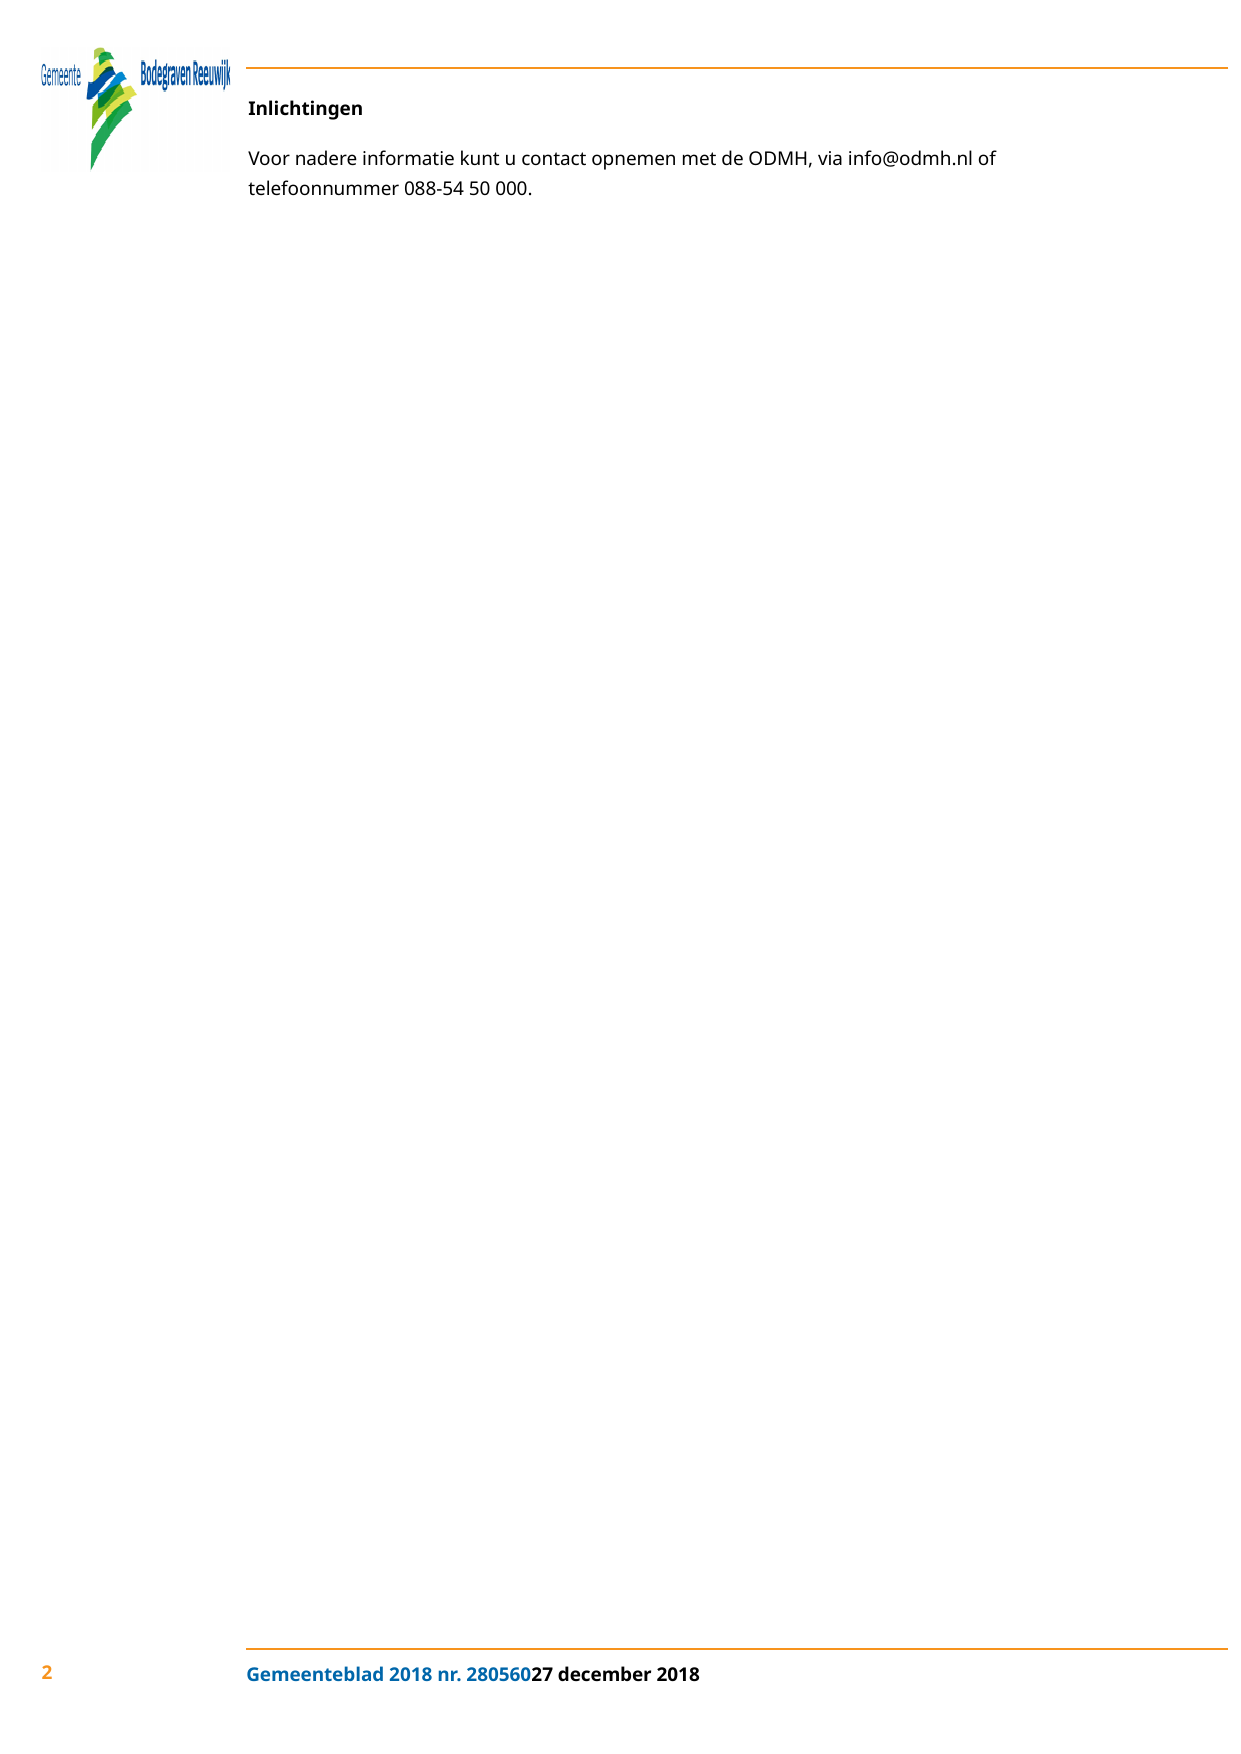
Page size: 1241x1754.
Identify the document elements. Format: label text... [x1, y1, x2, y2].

text Inlichtingen [248, 95, 1152, 121]
text Voor nadere informatie kunt u contact opnemen met de ODMH, via info@odmh.nl of telefoonnummer 088-54 50 000. [248, 145, 1152, 201]
picture [41, 47, 231, 172]
